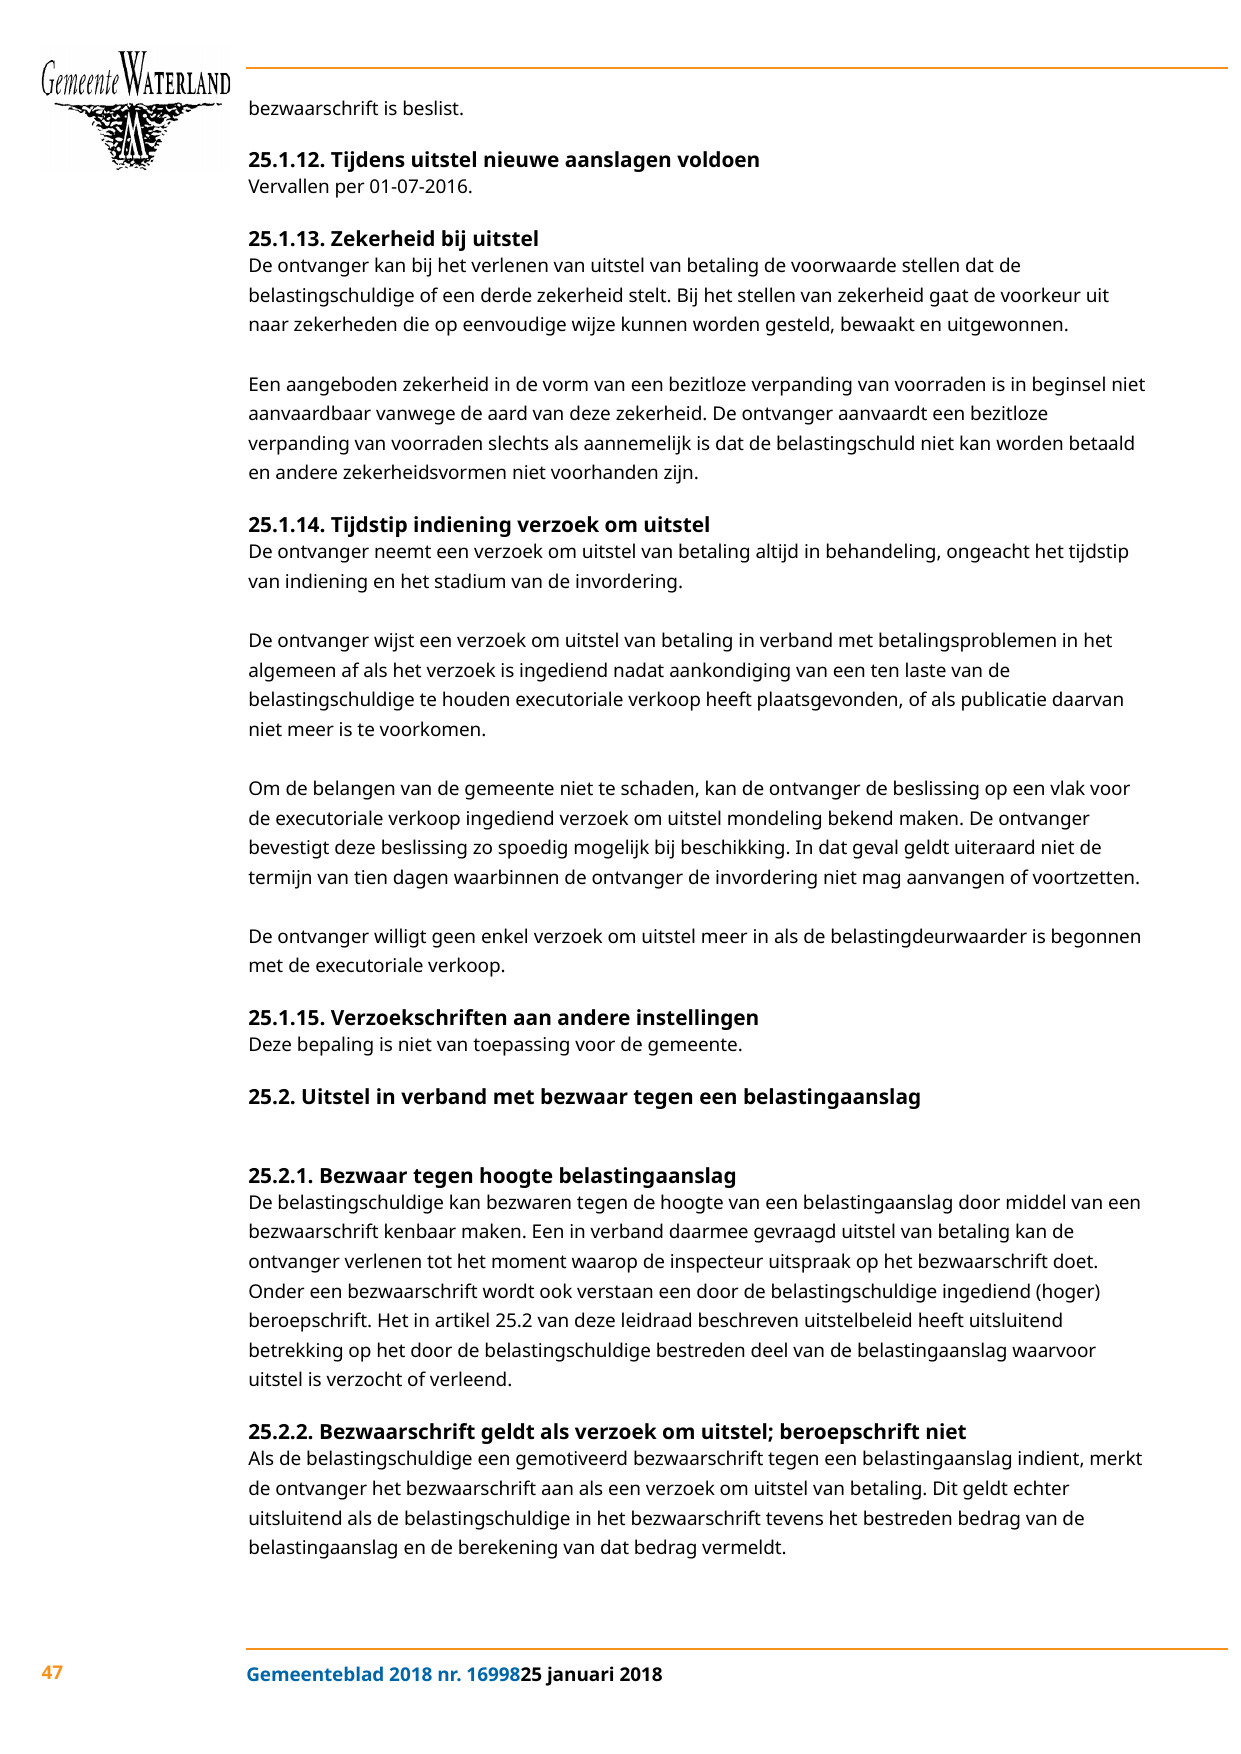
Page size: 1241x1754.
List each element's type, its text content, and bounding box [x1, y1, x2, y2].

text 25.2.1. Bezwaar tegen hoogte belastingaanslag [248, 1161, 1152, 1189]
text 25.2.2. Bezwaarschrift geldt als verzoek om uitstel; beroepschrift niet [248, 1417, 1152, 1446]
text 25.1.12. Tijdens uitstel nieuwe aanslagen voldoen [248, 145, 1152, 174]
text De ontvanger neemt een verzoek om uitstel van betaling altijd in behandeling, ongeacht het tijdstip van indiening en het stadium van de invordering. [248, 538, 1152, 594]
text De ontvanger willigt geen enkel verzoek om uitstel meer in als de belastingdeurwaarder is begonnen met de executoriale verkoop. [248, 923, 1152, 978]
text bezwaarschrift is beslist. [248, 95, 1152, 121]
text 25.1.15. Verzoekschriften aan andere instellingen [248, 1003, 1152, 1031]
text De ontvanger wijst een verzoek om uitstel van betaling in verband met betalingsproblemen in het algemeen af als het verzoek is ingediend nadat aankondiging van een ten laste van de belastingschuldige te houden executoriale verkoop heeft plaatsgevonden, of als publicatie daarvan niet meer is te voorkomen. [248, 627, 1152, 742]
text 25.1.13. Zekerheid bij uitstel [248, 224, 1152, 252]
text De ontvanger kan bij het verlenen van uitstel van betaling de voorwaarde stellen dat de belastingschuldige of een derde zekerheid stelt. Bij het stellen van zekerheid gaat de voorkeur uit naar zekerheden die op eenvoudige wijze kunnen worden gesteld, bewaakt en uitgewonnen. [248, 252, 1152, 337]
text 25.1.14. Tijdstip indiening verzoek om uitstel [248, 510, 1152, 538]
text Om de belangen van de gemeente niet te schaden, kan de ontvanger de beslissing op een vlak voor de executoriale verkoop ingediend verzoek om uitstel mondeling bekend maken. De ontvanger bevestigt deze beslissing zo spoedig mogelijk bij beschikking. In dat geval geldt uiteraard niet de termijn van tien dagen waarbinnen de ontvanger de invordering niet mag aanvangen of voortzetten. [248, 775, 1152, 889]
text De belastingschuldige kan bezwaren tegen de hoogte van een belastingaanslag door middel van een bezwaarschrift kenbaar maken. Een in verband daarmee gevraagd uitstel van betaling kan de ontvanger verlenen tot het moment waarop de inspecteur uitspraak op het bezwaarschrift doet. Onder een bezwaarschrift wordt ook verstaan een door de belastingschuldige ingediend (hoger) beroepschrift. Het in artikel 25.2 van deze leidraad beschreven uitstelbeleid heeft uitsluitend betrekking op het door de belastingschuldige bestreden deel van de belastingaanslag waarvoor uitstel is verzocht of verleend. [248, 1189, 1152, 1392]
text Deze bepaling is niet van toepassing voor de gemeente. [248, 1031, 1152, 1057]
text Vervallen per 01-07-2016. [248, 174, 1152, 199]
text 25.2. Uitstel in verband met bezwaar tegen een belastingaanslag [248, 1082, 1152, 1110]
text Als de belastingschuldige een gemotiveerd bezwaarschrift tegen een belastingaanslag indient, merkt de ontvanger het bezwaarschrift aan als een verzoek om uitstel van betaling. Dit geldt echter uitsluitend als de belastingschuldige in het bezwaarschrift tevens het bestreden bedrag van de belastingaanslag en de berekening van dat bedrag vermeldt. [248, 1446, 1152, 1560]
text Een aangeboden zekerheid in de vorm van een bezitloze verpanding van voorraden is in beginsel niet aanvaardbaar vanwege de aard van deze zekerheid. De ontvanger aanvaardt een bezitloze verpanding van voorraden slechts als aannemelijk is dat de belastingschuld niet kan worden betaald en andere zekerheidsvormen niet voorhanden zijn. [248, 371, 1152, 485]
picture [41, 47, 231, 172]
